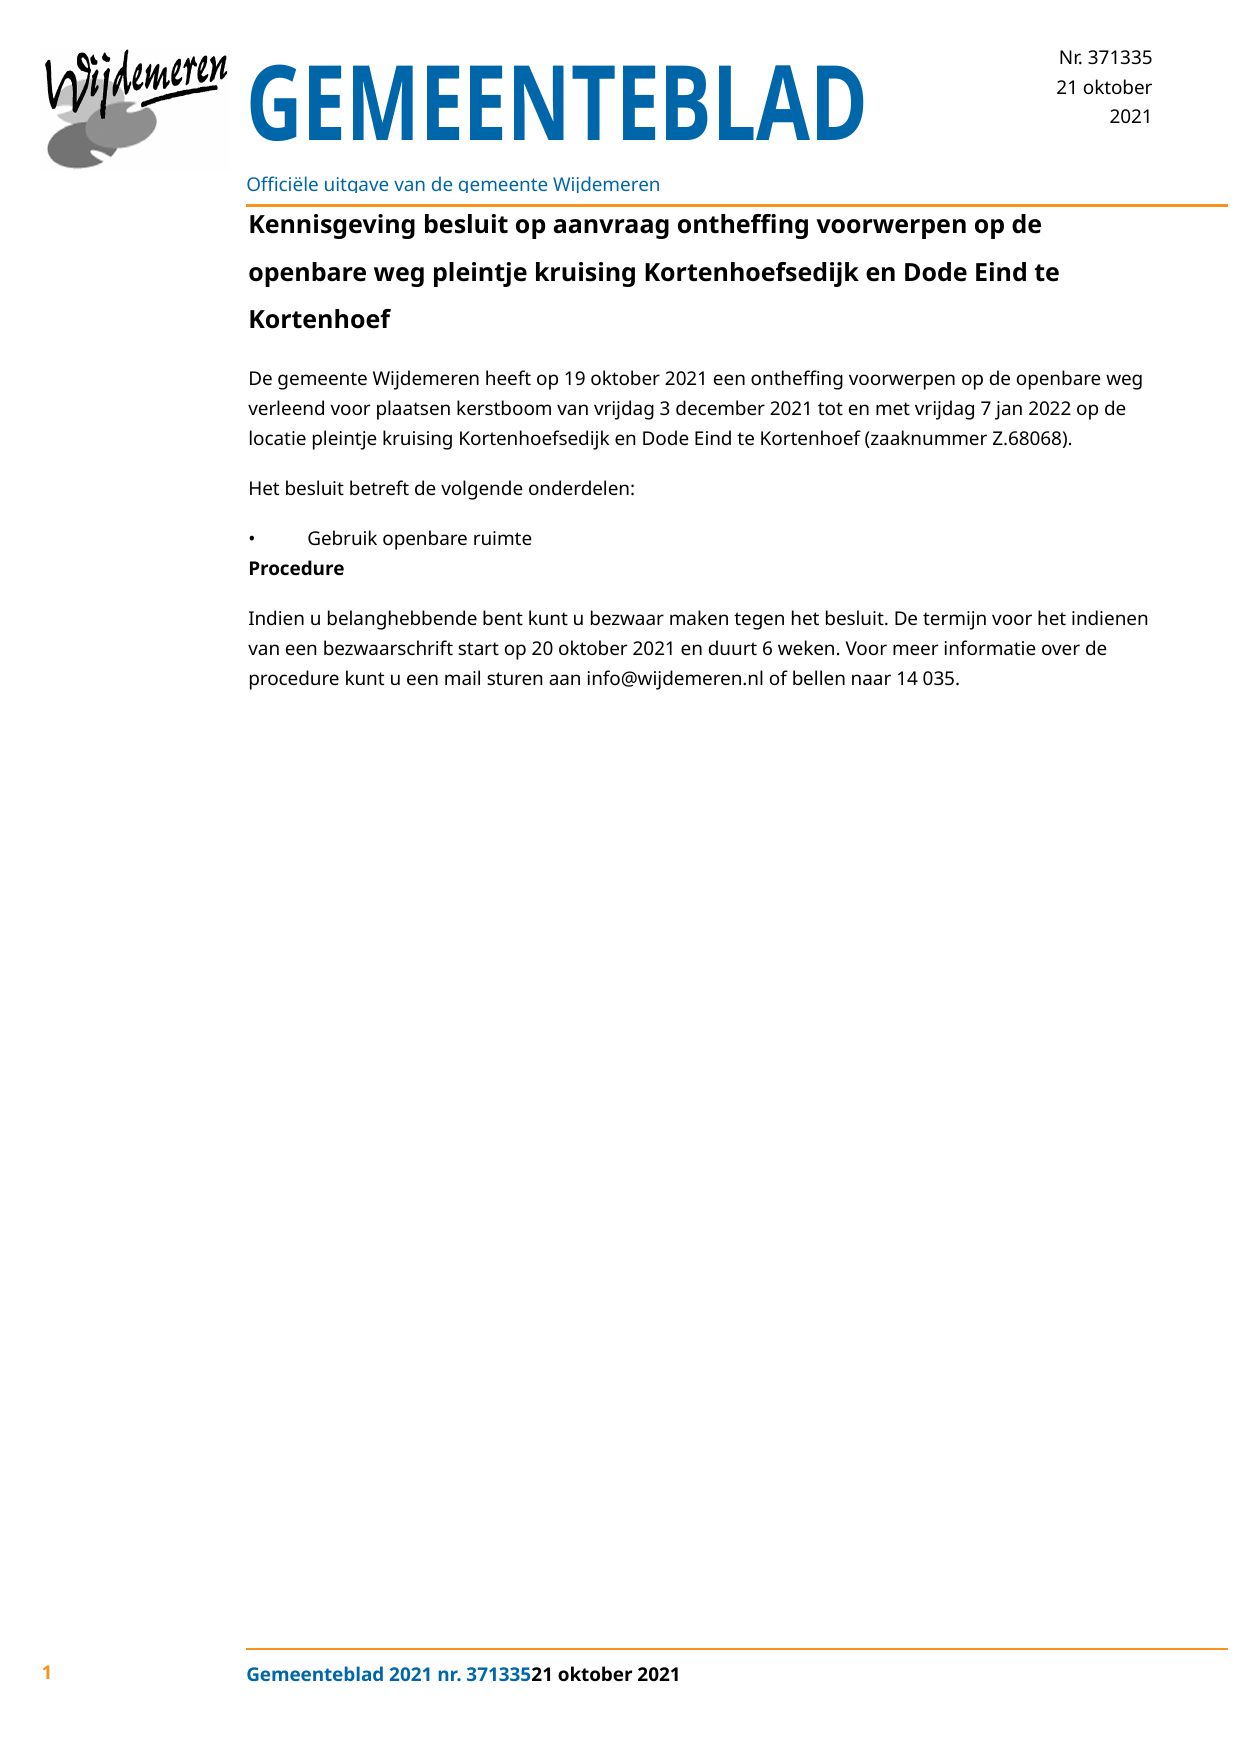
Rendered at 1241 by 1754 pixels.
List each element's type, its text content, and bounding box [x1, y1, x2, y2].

text Indien u belanghebbende bent kunt u bezwaar maken tegen het besluit. De termijn voor het indienen van een bezwaarschrift start op 20 oktober 2021 en duurt 6 weken. Voor meer informatie over de procedure kunt u een mail sturen aan info@wijdemeren.nl of bellen naar 14 035. [248, 606, 1152, 690]
text Kennisgeving besluit op aanvraag ontheffing voorwerpen op de openbare weg pleintje kruising Kortenhoefsedijk en Dode Eind te Kortenhoef [248, 207, 1152, 336]
text Procedure [248, 555, 1152, 581]
text De gemeente Wijdemeren heeft op 19 oktober 2021 een ontheffing voorwerpen op de openbare weg verleend voor plaatsen kerstboom van vrijdag 3 december 2021 tot en met vrijdag 7 jan 2022 op de locatie pleintje kruising Kortenhoefsedijk en Dode Eind te Kortenhoef (zaaknummer Z.68068). [248, 366, 1152, 450]
list Gebruik openbare ruimte [248, 526, 1152, 551]
picture [41, 47, 231, 172]
text Het besluit betreft de volgende onderdelen: [248, 475, 1152, 501]
